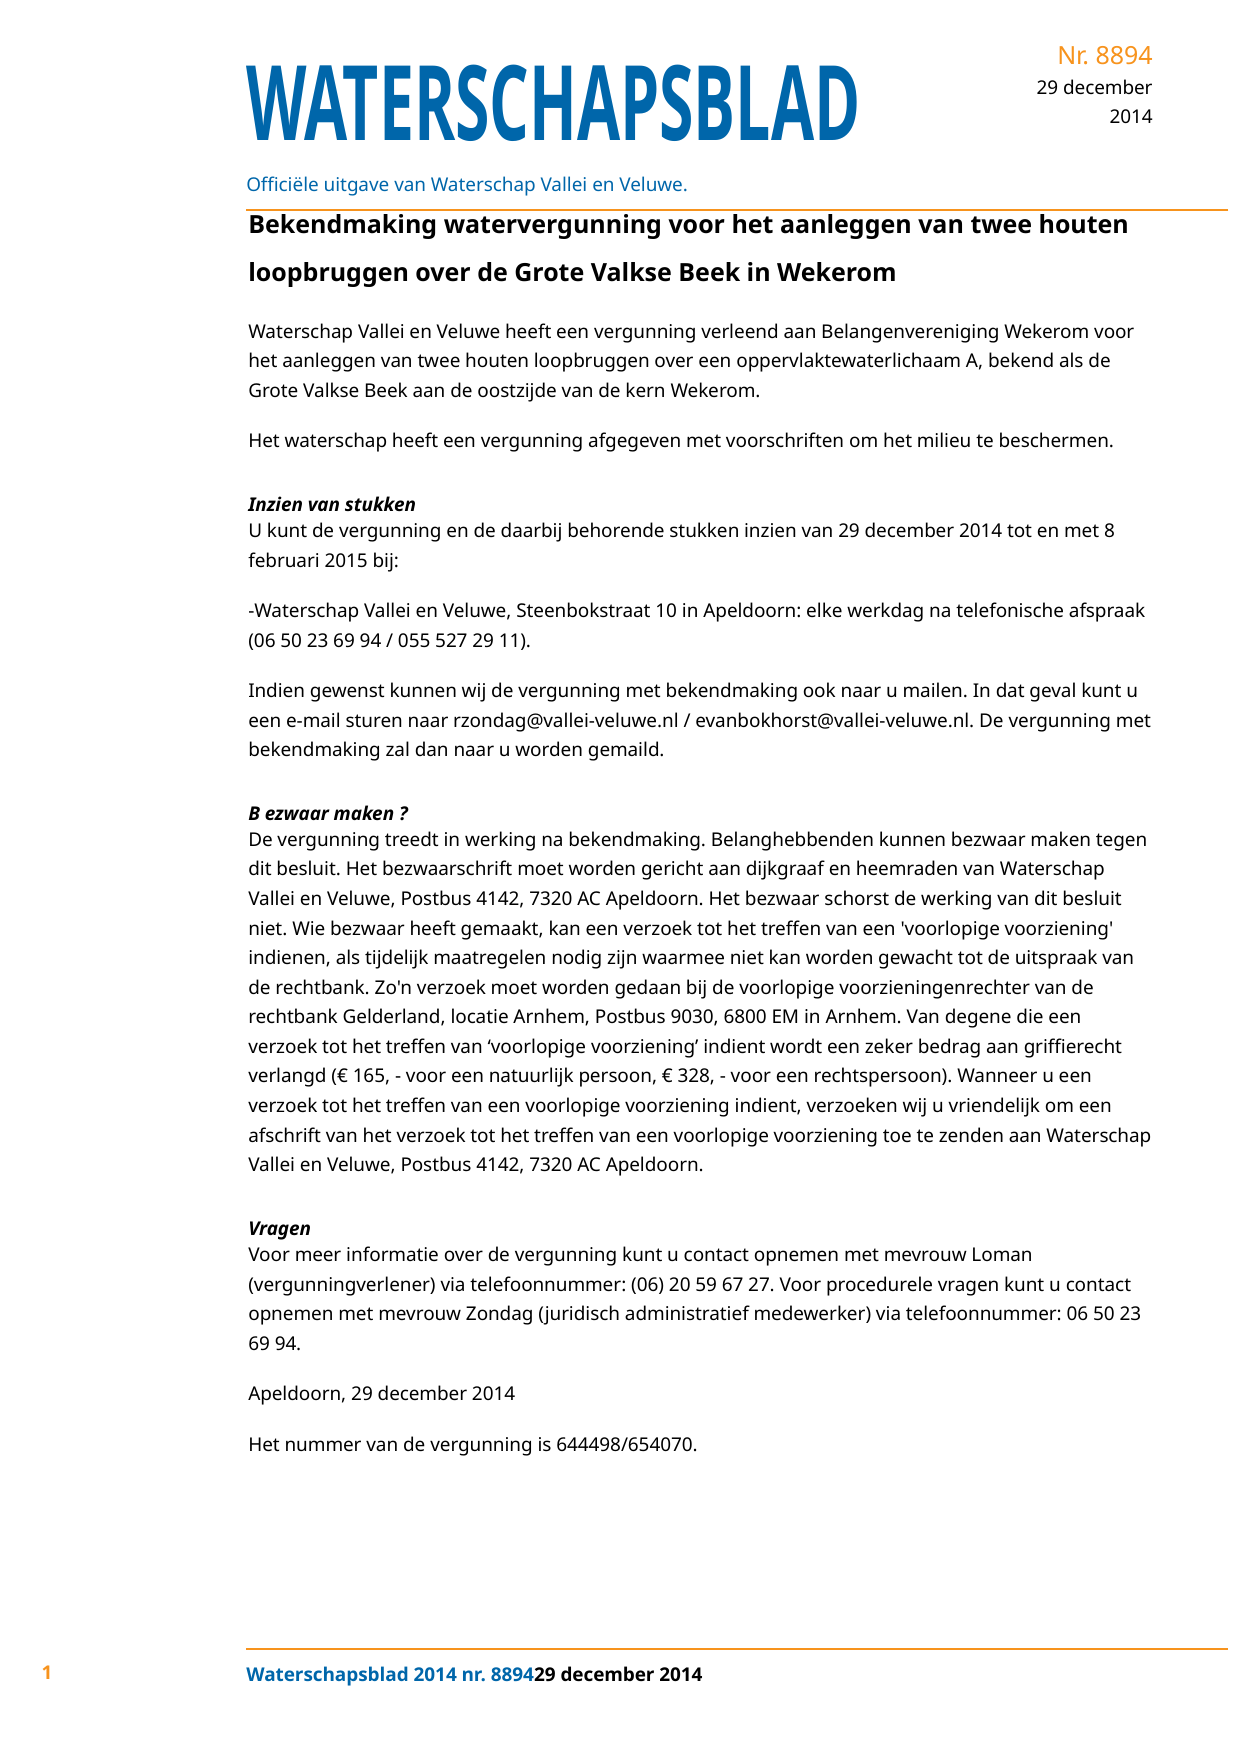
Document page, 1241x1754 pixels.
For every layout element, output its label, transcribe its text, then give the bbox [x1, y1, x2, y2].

text B ezwaar maken ? [248, 800, 1152, 826]
text Vragen [248, 1215, 1152, 1241]
text Waterschap Vallei en Veluwe heeft een vergunning verleend aan Belangenvereniging Wekerom voor het aanleggen van twee houten loopbruggen over een oppervlaktewaterlichaam A, bekend als de Grote Valkse Beek aan de oostzijde van de kern Wekerom. [248, 318, 1152, 403]
text Indien gewenst kunnen wij de vergunning met bekendmaking ook naar u mailen. In dat geval kunt u een e-mail sturen naar rzondag@vallei-veluwe.nl / evanbokhorst@vallei-veluwe.nl. De vergunning met bekendmaking zal dan naar u worden gemaild. [248, 677, 1152, 762]
text Het waterschap heeft een vergunning afgegeven met voorschriften om het milieu te beschermen. [248, 427, 1152, 453]
text U kunt de vergunning en de daarbij behorende stukken inzien van 29 december 2014 tot en met 8 februari 2015 bij: [248, 517, 1152, 572]
text De vergunning treedt in werking na bekendmaking. Belanghebbenden kunnen bezwaar maken tegen dit besluit. Het bezwaarschrift moet worden gericht aan dijkgraaf en heemraden van Waterschap Vallei en Veluwe, Postbus 4142, 7320 AC Apeldoorn. Het bezwaar schorst de werking van dit besluit niet. Wie bezwaar heeft gemaakt, kan een verzoek tot het treffen van een 'voorlopige voorziening' indienen, als tijdelijk maatregelen nodig zijn waarmee niet kan worden gewacht tot de uitspraak van de rechtbank. Zo'n verzoek moet worden gedaan bij de voorlopige voorzieningenrechter van de rechtbank Gelderland, locatie Arnhem, Postbus 9030, 6800 EM in Arnhem. Van degene die een verzoek tot het treffen van ‘voorlopige voorziening’ indient wordt een zeker bedrag aan griffierecht verlangd (€ 165, - voor een natuurlijk persoon, € 328, - voor een rechtspersoon). Wanneer u een verzoek tot het treffen van een voorlopige voorziening indient, verzoeken wij u vriendelijk om een afschrift van het verzoek tot het treffen van een voorlopige voorziening toe te zenden aan Waterschap Vallei en Veluwe, Postbus 4142, 7320 AC Apeldoorn. [248, 826, 1152, 1177]
text -Waterschap Vallei en Veluwe, Steenbokstraat 10 in Apeldoorn: elke werkdag na telefonische afspraak (06 50 23 69 94 / 055 527 29 11). [248, 597, 1152, 652]
text Apeldoorn, 29 december 2014 [248, 1380, 1152, 1406]
text Inzien van stukken [248, 491, 1152, 517]
text Voor meer informatie over de vergunning kunt u contact opnemen met mevrouw Loman (vergunningverlener) via telefoonnummer: (06) 20 59 67 27. Voor procedurele vragen kunt u contact opnemen met mevrouw Zondag (juridisch administratief medewerker) via telefoonnummer: 06 50 23 69 94. [248, 1241, 1152, 1356]
text Bekendmaking watervergunning voor het aanleggen van twee houten loopbruggen over de Grote Valkse Beek in Wekerom [248, 211, 1152, 288]
text Het nummer van de vergunning is 644498/654070. [248, 1431, 1152, 1456]
picture [41, 47, 231, 172]
